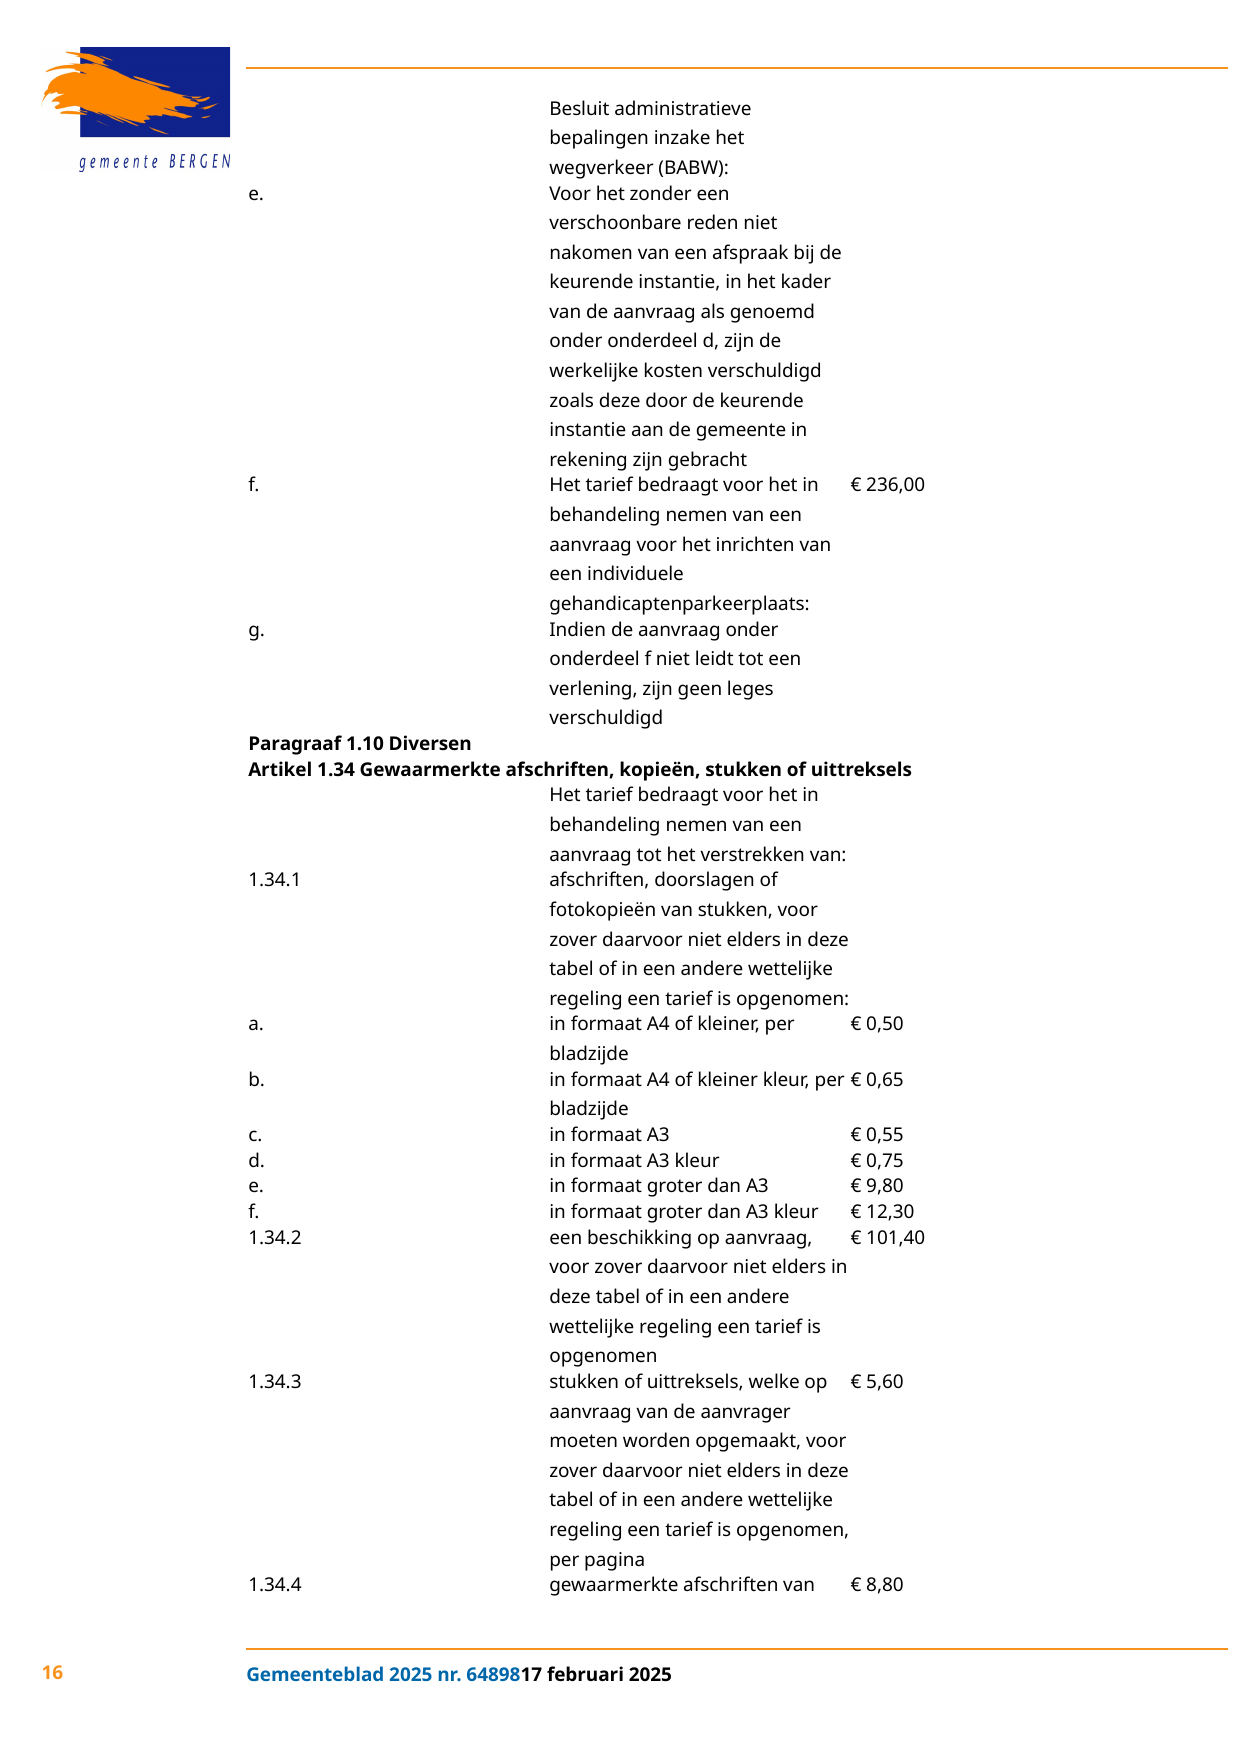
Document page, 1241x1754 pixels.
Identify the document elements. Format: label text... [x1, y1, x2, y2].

table_cell € 8,80 [850, 1571, 1152, 1597]
table_cell a. [248, 1011, 549, 1066]
table_cell 1.34.2 [248, 1224, 549, 1368]
table_cell [248, 95, 549, 180]
table_cell € 9,80 [850, 1173, 1152, 1198]
table_cell € 236,00 [850, 472, 1152, 616]
table_cell c. [248, 1121, 549, 1147]
table_cell 1.34.4 [248, 1571, 549, 1597]
table_cell d. [248, 1147, 549, 1173]
table_cell f. [248, 1199, 549, 1224]
table_cell een beschikking op aanvraag, voor zover daarvoor niet elders in deze tabel of in een andere wettelijke regeling een tarief is opgenomen [549, 1224, 850, 1368]
table_cell in formaat groter dan A3 kleur [549, 1199, 850, 1224]
table_cell b. [248, 1066, 549, 1121]
table_cell Paragraaf 1.10 Diversen [248, 730, 1152, 756]
table_cell in formaat A4 of kleiner, per bladzijde [549, 1011, 850, 1066]
table_cell [850, 616, 1152, 730]
table_cell in formaat A3 kleur [549, 1147, 850, 1173]
table_cell € 0,65 [850, 1066, 1152, 1121]
table_cell g. [248, 616, 549, 730]
table_cell in formaat groter dan A3 [549, 1173, 850, 1198]
table_cell Het tarief bedraagt voor het in behandeling nemen van een aanvraag tot het verstrekken van: [549, 782, 850, 867]
table_cell € 0,50 [850, 1011, 1152, 1066]
table_cell e. [248, 1173, 549, 1198]
table_cell [850, 782, 1152, 867]
table_cell afschriften, doorslagen of fotokopieën van stukken, voor zover daarvoor niet elders in deze tabel of in een andere wettelijke regeling een tarief is opgenomen: [549, 867, 850, 1011]
table_cell in formaat A4 of kleiner kleur, per bladzijde [549, 1066, 850, 1121]
table_cell € 0,55 [850, 1121, 1152, 1147]
table_cell € 5,60 [850, 1368, 1152, 1571]
table_cell € 0,75 [850, 1147, 1152, 1173]
table_cell stukken of uittreksels, welke op aanvraag van de aanvrager moeten worden opgemaakt, voor zover daarvoor niet elders in deze tabel of in een andere wettelijke regeling een tarief is opgenomen, per pagina [549, 1368, 850, 1571]
table_cell [850, 180, 1152, 472]
table_cell [248, 782, 549, 867]
table_cell in formaat A3 [549, 1121, 850, 1147]
table_cell Indien de aanvraag onder onderdeel f niet leidt tot een verlening, zijn geen leges verschuldigd [549, 616, 850, 730]
table_cell € 101,40 [850, 1224, 1152, 1368]
table_cell Voor het zonder een verschoonbare reden niet nakomen van een afspraak bij de keurende instantie, in het kader van de aanvraag als genoemd onder onderdeel d, zijn de werkelijke kosten verschuldigd zoals deze door de keurende instantie aan de gemeente in rekening zijn gebracht [549, 180, 850, 472]
table_cell e. [248, 180, 549, 472]
table_cell Het tarief bedraagt voor het in behandeling nemen van een aanvraag voor het inrichten van een individuele gehandicaptenparkeerplaats: [549, 472, 850, 616]
table_cell Artikel 1.34 Gewaarmerkte afschriften, kopieën, stukken of uittreksels [248, 756, 1152, 782]
table_cell [850, 95, 1152, 180]
table_cell € 12,30 [850, 1199, 1152, 1224]
table_cell 1.34.1 [248, 867, 549, 1011]
table_cell Besluit administratieve bepalingen inzake het wegverkeer (BABW): [549, 95, 850, 180]
table_cell [850, 867, 1152, 1011]
picture [41, 47, 231, 172]
table_cell f. [248, 472, 549, 616]
table_cell 1.34.3 [248, 1368, 549, 1571]
table_cell gewaarmerkte afschriften van [549, 1571, 850, 1597]
